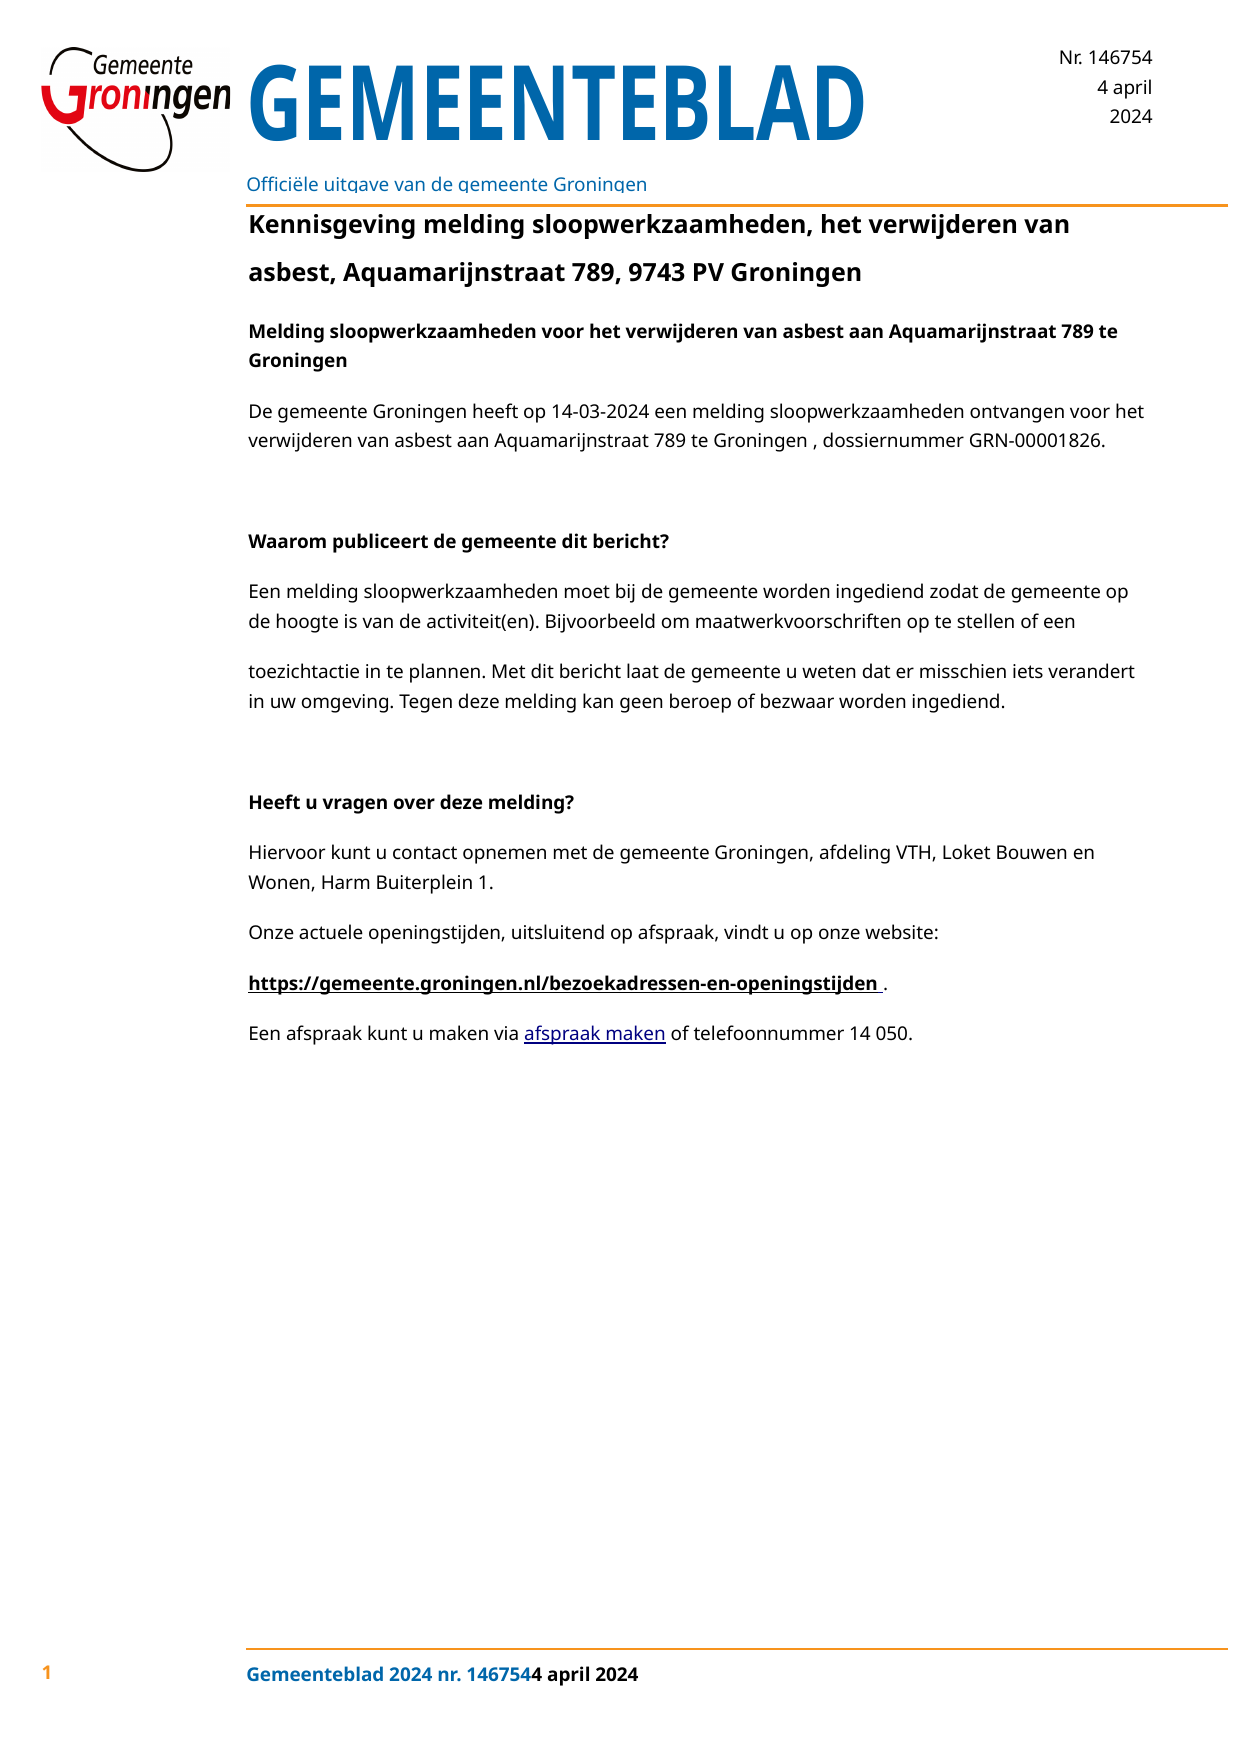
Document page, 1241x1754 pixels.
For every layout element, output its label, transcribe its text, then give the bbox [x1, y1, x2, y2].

text Heeft u vragen over deze melding? [248, 789, 1152, 815]
text Een afspraak kunt u maken via afspraak maken of telefoonnummer 14 050. [248, 1020, 1152, 1046]
text De gemeente Groningen heeft op 14-03-2024 een melding sloopwerkzaamheden ontvangen voor het verwijderen van asbest aan Aquamarijnstraat 789 te Groningen , dossiernummer GRN-00001826. [248, 398, 1152, 453]
text Onze actuele openingstijden, uitsluitend op afspraak, vindt u op onze website: [248, 919, 1152, 945]
text Waarom publiceert de gemeente dit bericht? [248, 528, 1152, 554]
picture [41, 47, 231, 172]
text Hiervoor kunt u contact opnemen met de gemeente Groningen, afdeling VTH, Loket Bouwen en Wonen, Harm Buiterplein 1. [248, 839, 1152, 895]
text https://gemeente.groningen.nl/bezoekadressen-en-openingstijden . [248, 970, 1152, 996]
text Kennisgeving melding sloopwerkzaamheden, het verwijderen van asbest, Aquamarijnstraat 789, 9743 PV Groningen [248, 207, 1152, 288]
text Melding sloopwerkzaamheden voor het verwijderen van asbest aan Aquamarijnstraat 789 te Groningen [248, 318, 1152, 373]
text toezichtactie in te plannen. Met dit bericht laat de gemeente u weten dat er misschien iets verandert in uw omgeving. Tegen deze melding kan geen beroep of bezwaar worden ingediend. [248, 659, 1152, 714]
text Een melding sloopwerkzaamheden moet bij de gemeente worden ingediend zodat de gemeente op de hoogte is van de activiteit(en). Bijvoorbeeld om maatwerkvoorschriften op te stellen of een [248, 579, 1152, 634]
